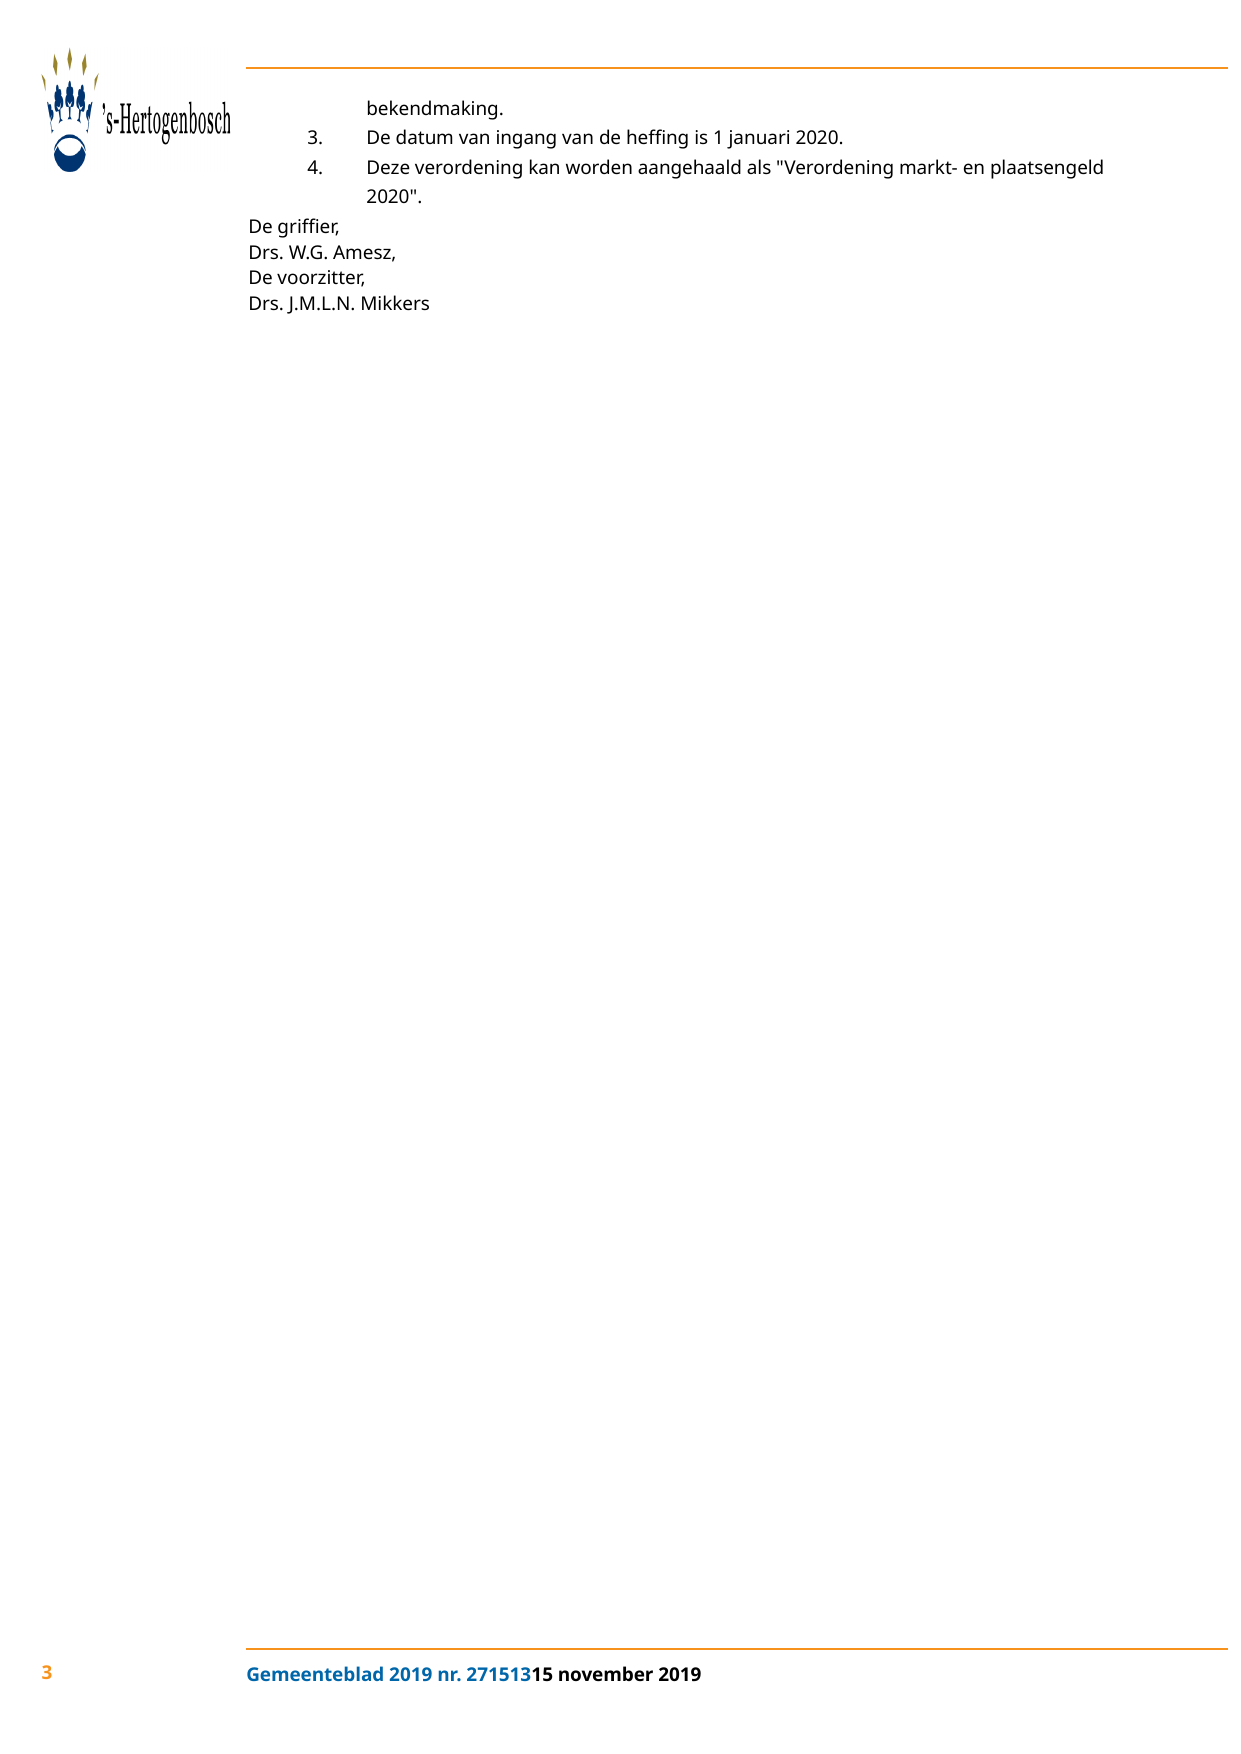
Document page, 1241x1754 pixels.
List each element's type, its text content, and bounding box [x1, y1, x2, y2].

list De datum van ingang van de heffing is 1 januari 2020. [307, 124, 1152, 150]
text Drs. W.G. Amesz, [248, 239, 1152, 264]
text De griffier, [248, 213, 1152, 239]
list Deze verordening kan worden aangehaald als "Verordening markt- en plaatsengeld 2020". [307, 154, 1152, 209]
picture [41, 47, 231, 172]
text De voorzitter, [248, 264, 1152, 290]
text Drs. J.M.L.N. Mikkers [248, 290, 1152, 316]
list bekendmaking. [307, 95, 1152, 121]
